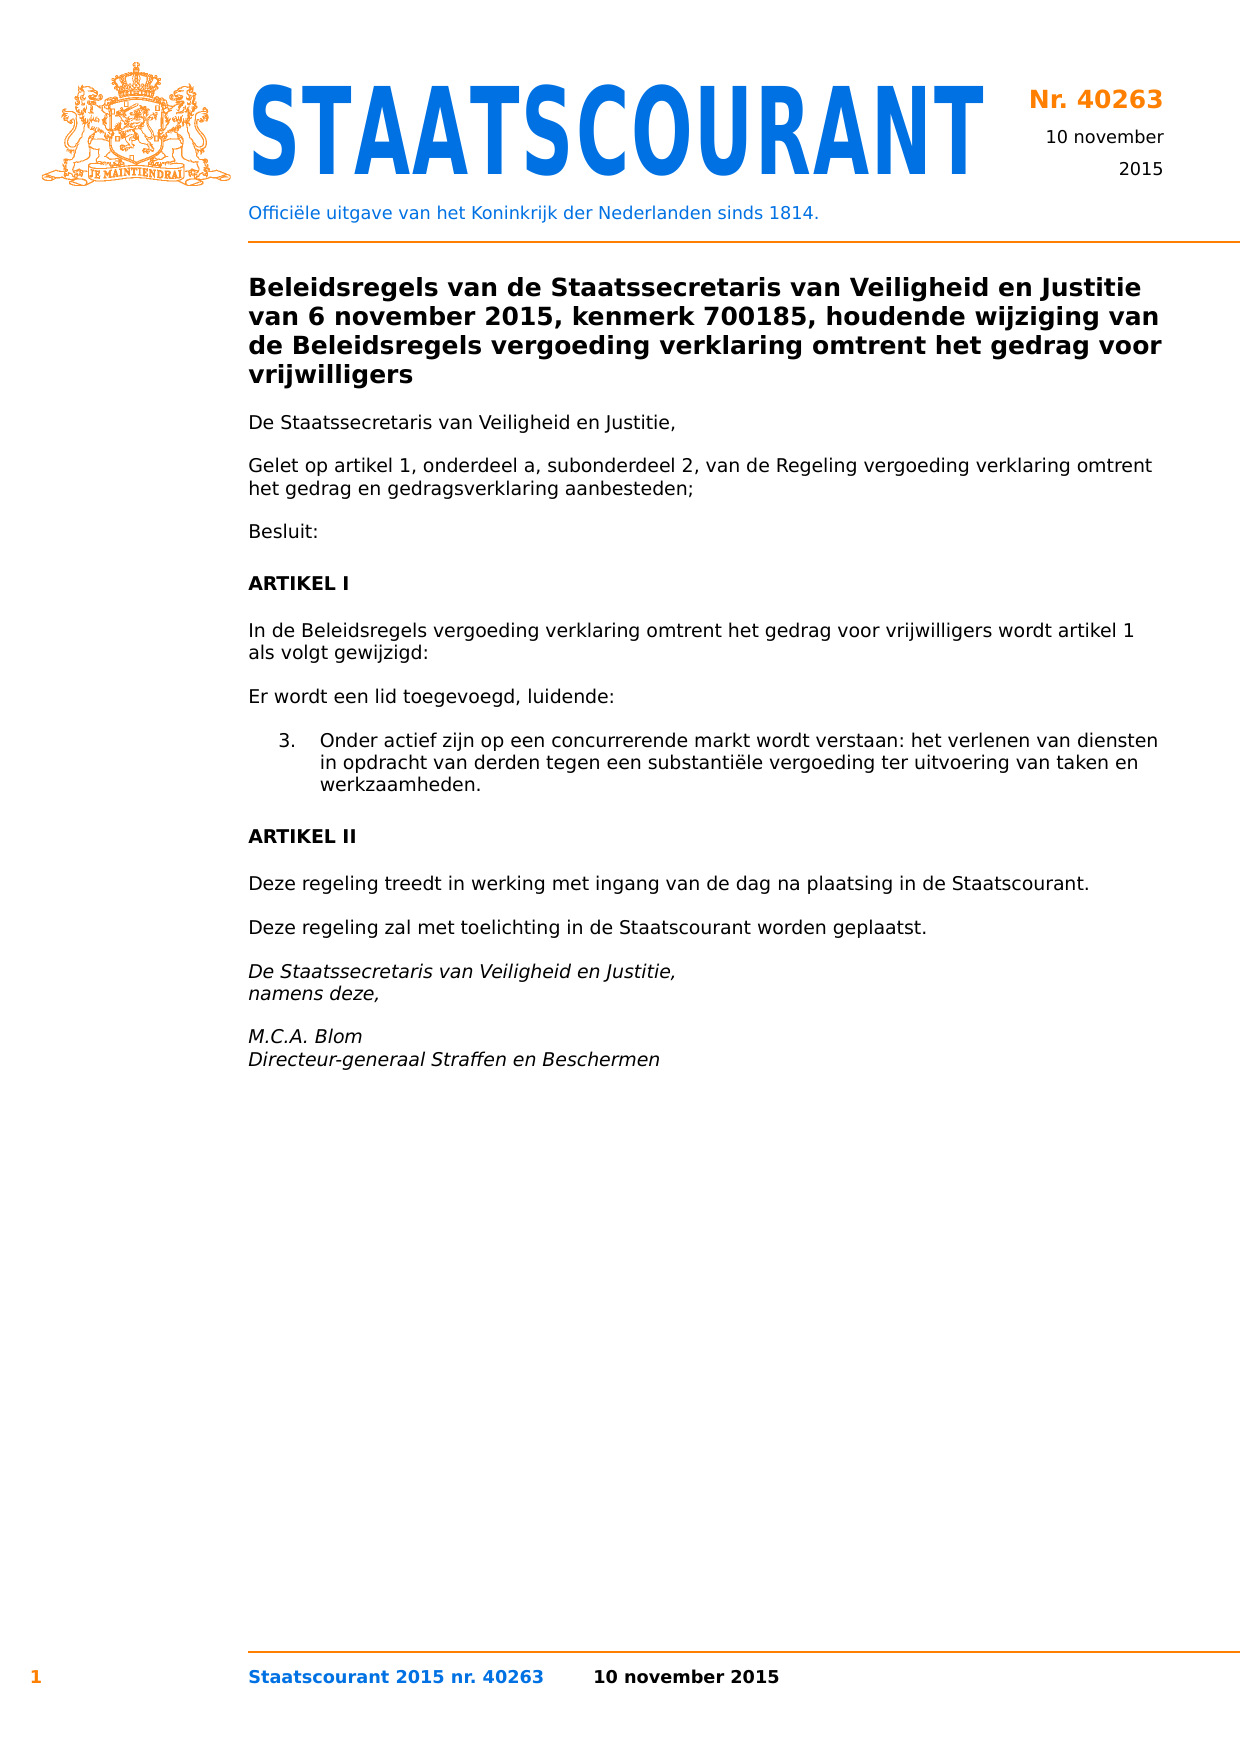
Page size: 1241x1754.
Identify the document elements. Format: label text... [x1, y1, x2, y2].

text Deze regeling zal met toelichting in de Staatscourant worden geplaatst. [248, 917, 1163, 939]
subtitle ARTIKEL I [248, 573, 1163, 595]
text De Staatssecretaris van Veiligheid en Justitie, [248, 412, 1163, 433]
picture [41, 62, 231, 186]
text Besluit: [248, 521, 1163, 543]
subtitle ARTIKEL II [248, 826, 1163, 848]
table_header [25, 62, 248, 241]
table_header STAATSCOURANT [248, 62, 998, 203]
text Gelet op artikel 1, onderdeel a, subonderdeel 2, van de Regeling vergoeding verklaring omtrent het gedrag en gedragsverklaring aanbesteden; [248, 455, 1163, 499]
table_cell Officiële uitgave van het Koninkrijk der Nederlanden sinds 1814. [248, 203, 1240, 241]
table_header Nr. 40263 [998, 62, 1240, 121]
text Deze regeling treedt in werking met ingang van de dag na plaatsing in de Staatscourant. [248, 873, 1163, 895]
subtitle Beleidsregels van de Staatssecretaris van Veiligheid en Justitie van 6 november 2015, kenmerk 700185, houdende wijziging van de Beleidsregels vergoeding verklaring omtrent het gedrag voor vrijwilligers [248, 273, 1163, 390]
table_cell 10 november [998, 121, 1240, 153]
table_cell 2015 [998, 153, 1240, 203]
text 3. Onder actief zijn op een concurrerende markt wordt verstaan: het verlenen van diensten in opdracht van derden tegen een substantiële vergoeding ter uitvoering van taken en werkzaamheden. [278, 730, 1163, 796]
text Er wordt een lid toegevoegd, luidende: [248, 686, 1163, 708]
text De Staatssecretaris van Veiligheid en Justitie, namens deze, M.C.A. Blom Directeur-generaal Straffen en Beschermen [248, 961, 1163, 1070]
text In de Beleidsregels vergoeding verklaring omtrent het gedrag voor vrijwilligers wordt artikel 1 als volgt gewijzigd: [248, 620, 1163, 664]
